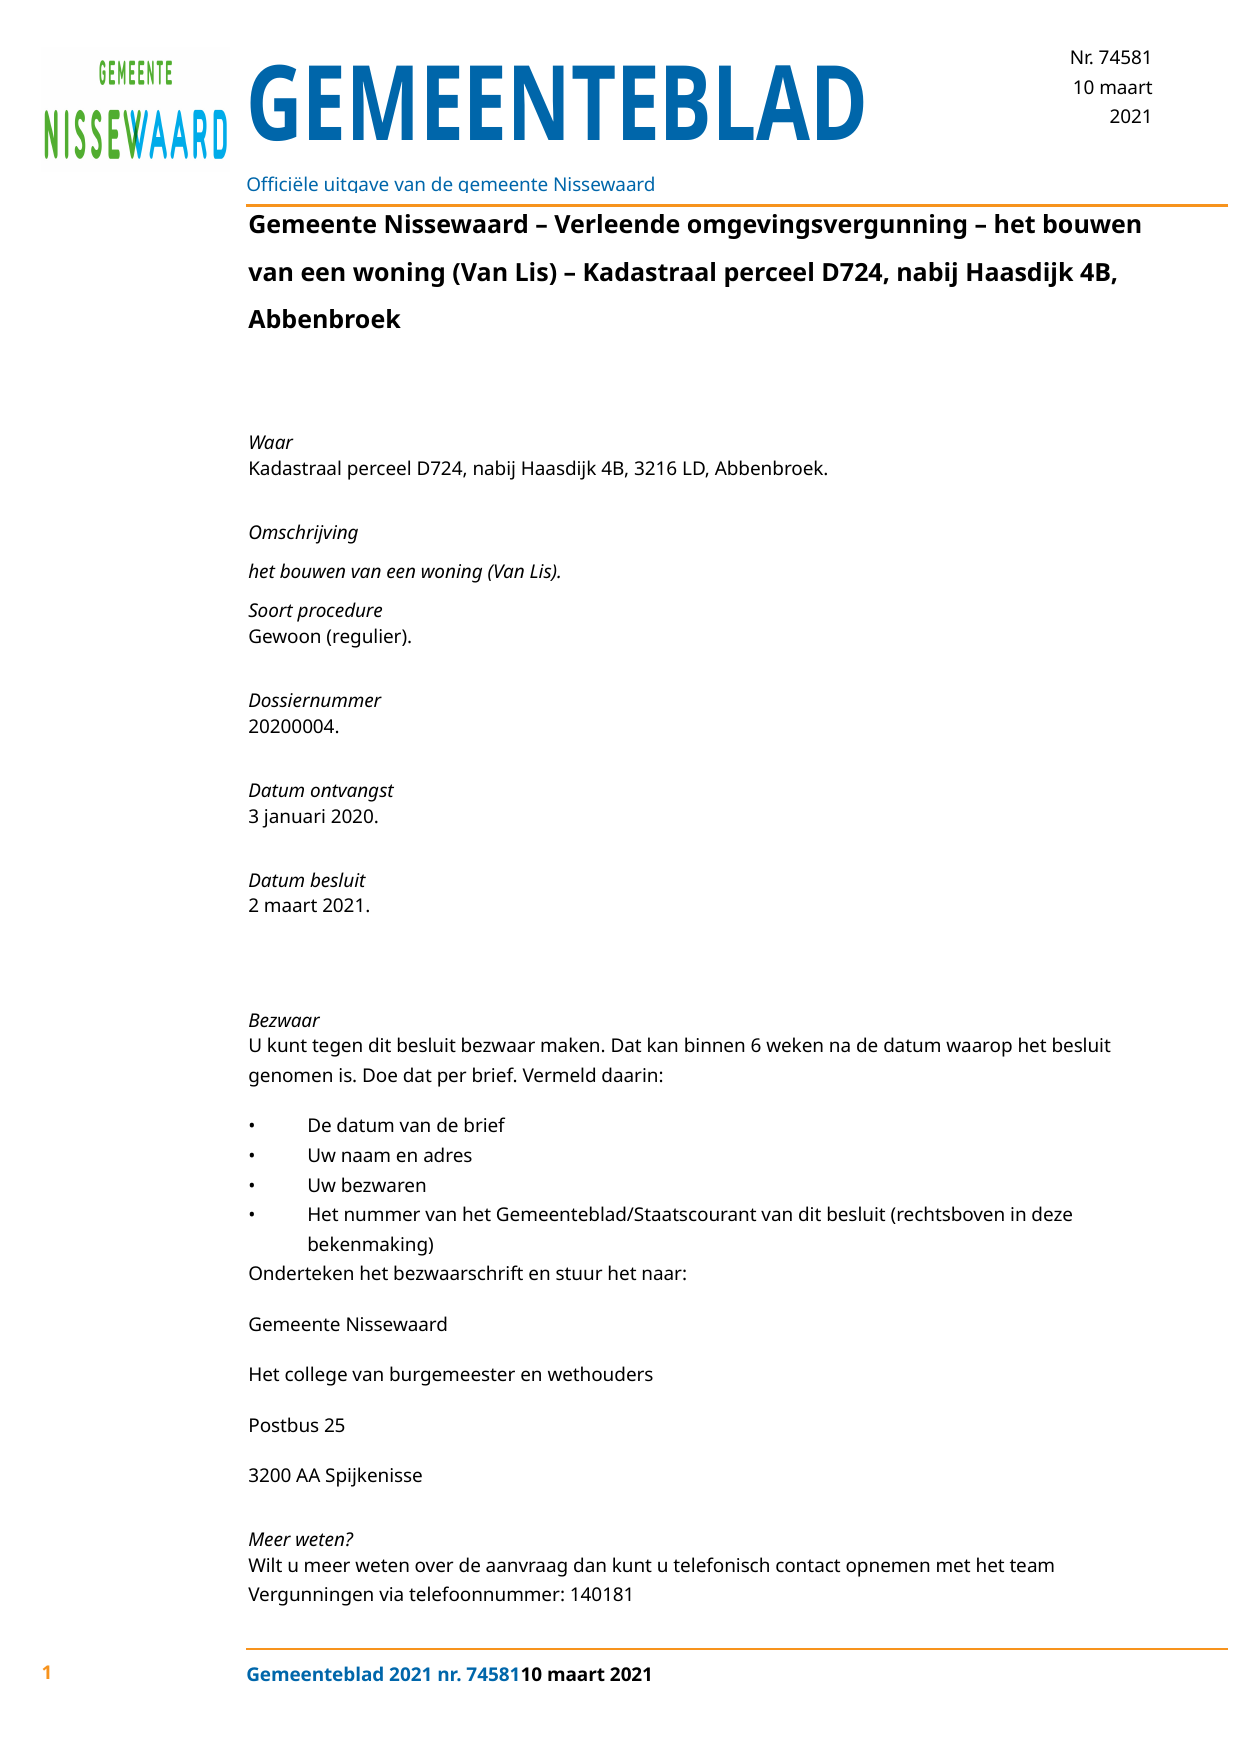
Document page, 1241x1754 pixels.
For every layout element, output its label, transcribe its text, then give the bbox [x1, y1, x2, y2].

text 3200 AA Spijkenisse [248, 1462, 1152, 1488]
text Waar [248, 429, 1152, 455]
list Uw naam en adres [248, 1142, 1152, 1168]
text Soort procedure [248, 598, 1152, 623]
text Datum besluit [248, 867, 1152, 892]
text Datum ontvangst [248, 777, 1152, 803]
text U kunt tegen dit besluit bezwaar maken. Dat kan binnen 6 weken na de datum waarop het besluit genomen is. Doe dat per brief. Vermeld daarin: [248, 1033, 1152, 1088]
text het bouwen van een woning (Van Lis). [248, 558, 1152, 584]
text Het college van burgemeester en wethouders [248, 1361, 1152, 1387]
text Omschrijving [248, 519, 1152, 545]
list De datum van de brief [248, 1113, 1152, 1138]
text 20200004. [248, 713, 1152, 739]
text Bezwaar [248, 1007, 1152, 1033]
text Gewoon (regulier). [248, 623, 1152, 649]
text Onderteken het bezwaarschrift en stuur het naar: [248, 1261, 1152, 1286]
text Gemeente Nissewaard – Verleende omgevingsvergunning – het bouwen van een woning (Van Lis) – Kadastraal perceel D724, nabij Haasdijk 4B, Abbenbroek [248, 207, 1152, 336]
text Kadastraal perceel D724, nabij Haasdijk 4B, 3216 LD, Abbenbroek. [248, 455, 1152, 481]
list Het nummer van het Gemeenteblad/Staatscourant van dit besluit (rechtsboven in deze bekenmaking) [248, 1201, 1152, 1257]
text Meer weten? [248, 1526, 1152, 1552]
text Dossiernummer [248, 687, 1152, 713]
text Gemeente Nissewaard [248, 1311, 1152, 1337]
list Uw bezwaren [248, 1172, 1152, 1197]
text 3 januari 2020. [248, 803, 1152, 828]
text Postbus 25 [248, 1412, 1152, 1437]
text 2 maart 2021. [248, 892, 1152, 918]
text Wilt u meer weten over de aanvraag dan kunt u telefonisch contact opnemen met het team Vergunningen via telefoonnummer: 140181 [248, 1552, 1152, 1607]
picture [41, 47, 231, 172]
